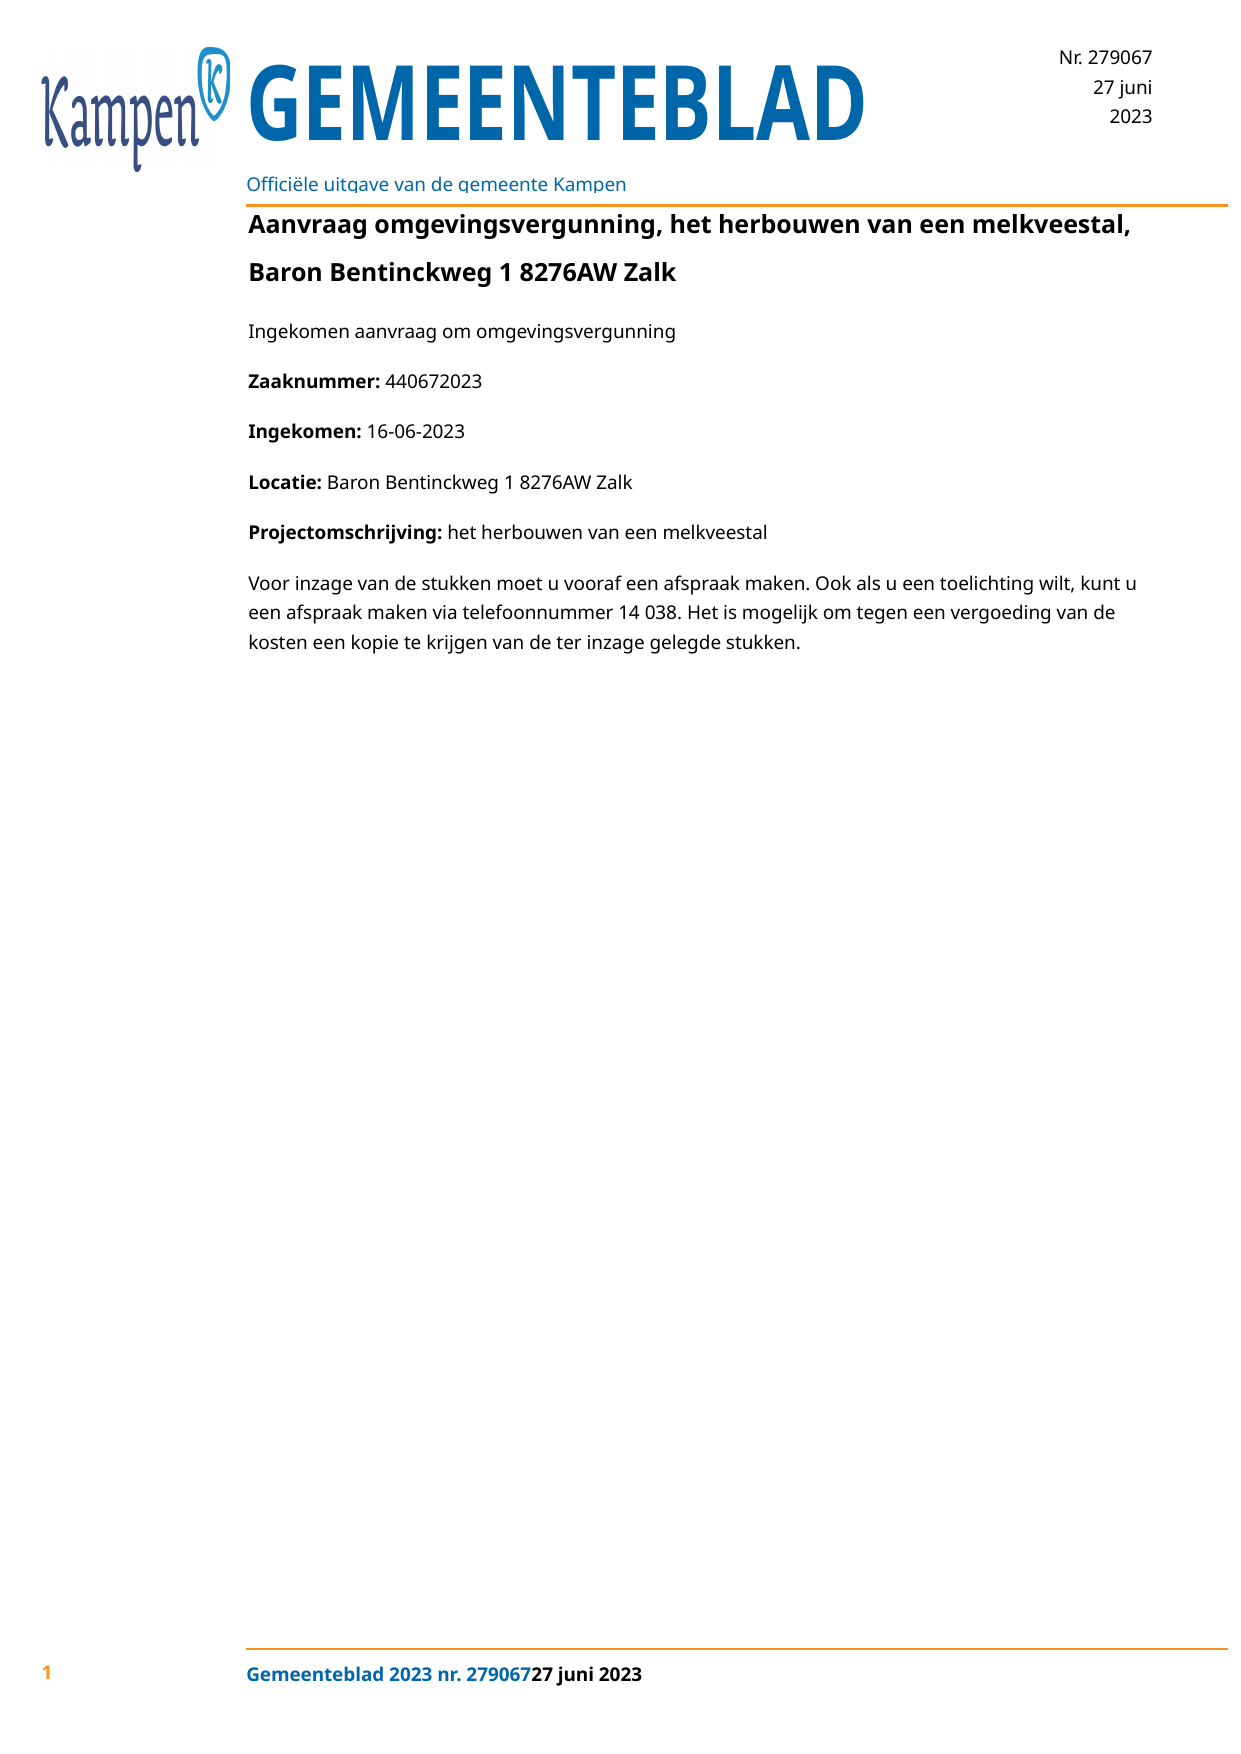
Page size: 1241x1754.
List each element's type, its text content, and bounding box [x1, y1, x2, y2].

text Zaaknummer: 440672023 [248, 368, 1152, 394]
text Ingekomen aanvraag om omgevingsvergunning [248, 318, 1152, 344]
picture [41, 47, 231, 172]
text Aanvraag omgevingsvergunning, het herbouwen van een melkveestal, Baron Bentinckweg 1 8276AW Zalk [248, 207, 1152, 288]
text Locatie: Baron Bentinckweg 1 8276AW Zalk [248, 469, 1152, 495]
text Voor inzage van de stukken moet u vooraf een afspraak maken. Ook als u een toelichting wilt, kunt u een afspraak maken via telefoonnummer 14 038. Het is mogelijk om tegen een vergoeding van de kosten een kopie te krijgen van de ter inzage gelegde stukken. [248, 570, 1152, 655]
text Ingekomen: 16-06-2023 [248, 419, 1152, 444]
text Projectomschrijving: het herbouwen van een melkveestal [248, 519, 1152, 545]
